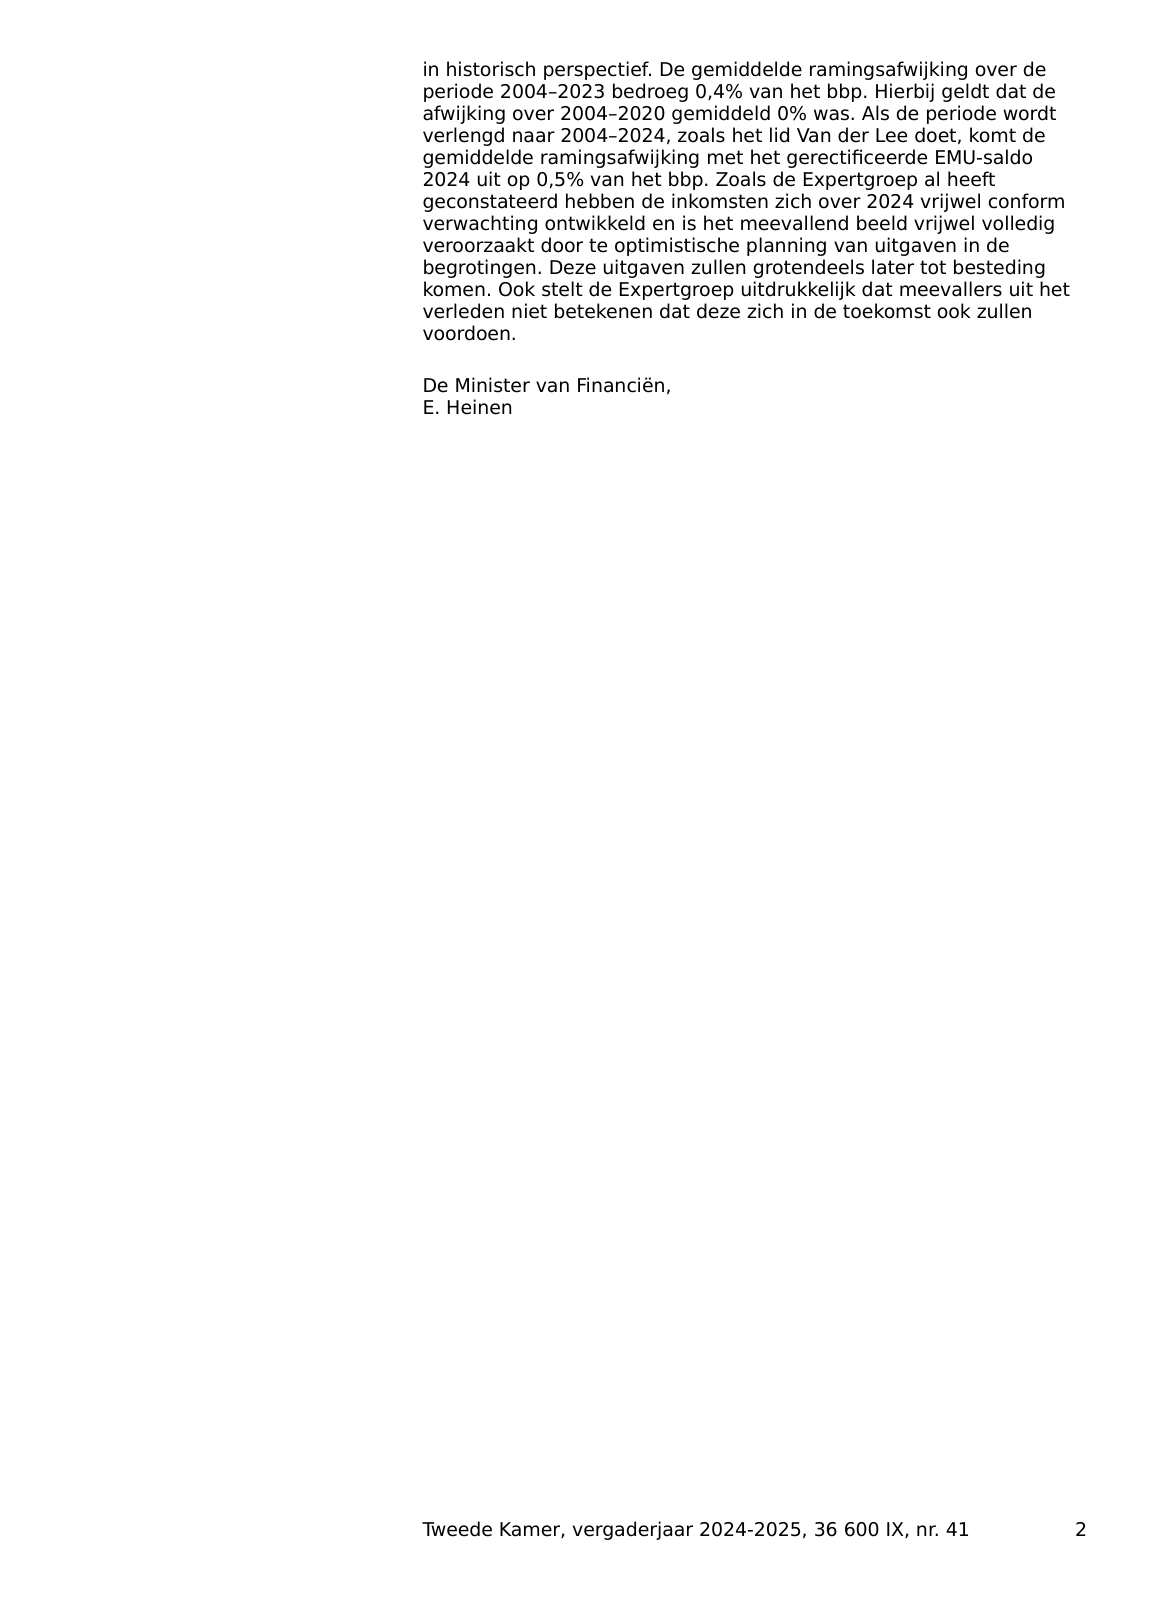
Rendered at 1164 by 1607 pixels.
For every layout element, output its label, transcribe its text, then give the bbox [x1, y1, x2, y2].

text De Minister van Financiën, E. Heinen [422, 375, 1087, 419]
text in historisch perspectief. De gemiddelde ramingsafwijking over de periode 2004–2023 bedroeg 0,4% van het bbp. Hierbij geldt dat de afwijking over 2004–2020 gemiddeld 0% was. Als de periode wordt verlengd naar 2004–2024, zoals het lid Van der Lee doet, komt de gemiddelde ramingsafwijking met het gerectificeerde EMU-saldo 2024 uit op 0,5% van het bbp. Zoals de Expertgroep al heeft geconstateerd hebben de inkomsten zich over 2024 vrijwel conform verwachting ontwikkeld en is het meevallend beeld vrijwel volledig veroorzaakt door te optimistische planning van uitgaven in de begrotingen. Deze uitgaven zullen grotendeels later tot besteding komen. Ook stelt de Expertgroep uitdrukkelijk dat meevallers uit het verleden niet betekenen dat deze zich in de toekomst ook zullen voordoen. [422, 59, 1087, 345]
